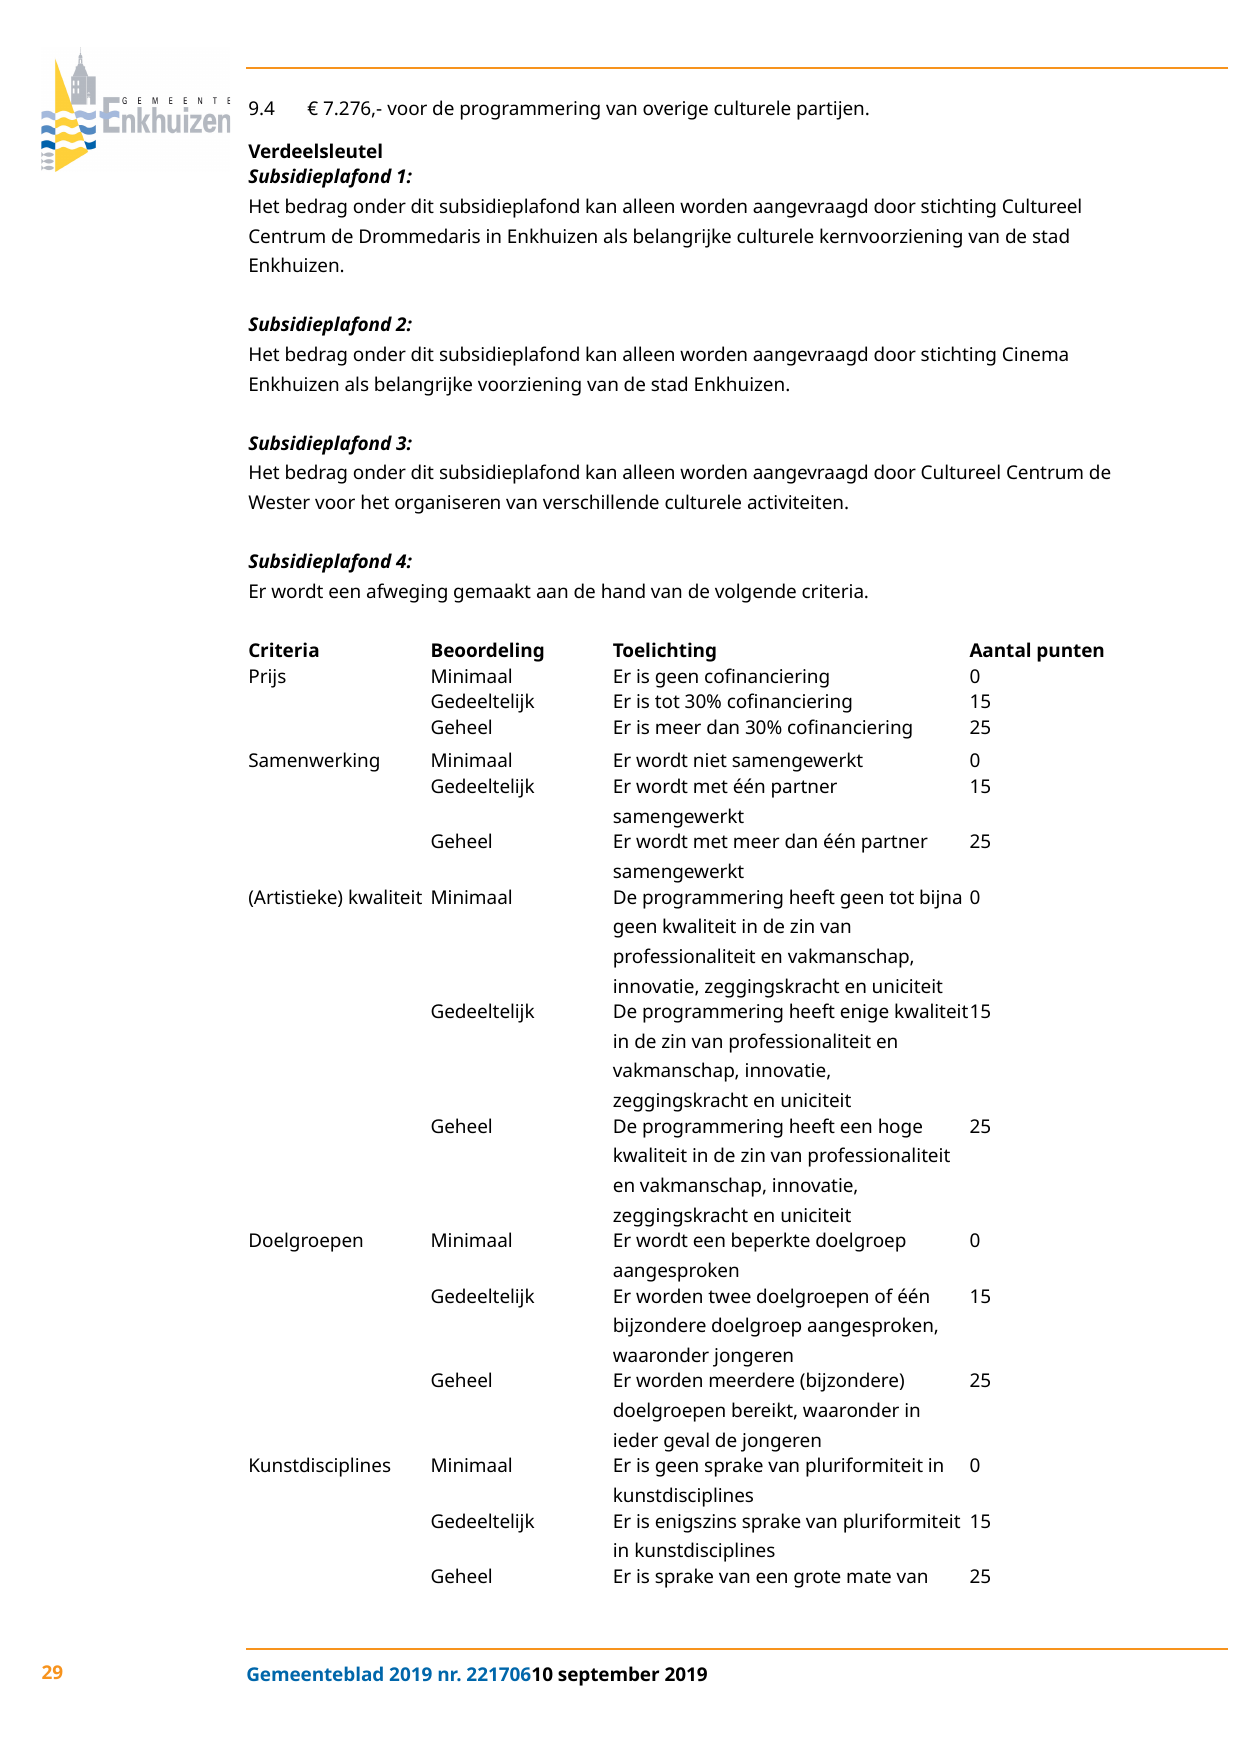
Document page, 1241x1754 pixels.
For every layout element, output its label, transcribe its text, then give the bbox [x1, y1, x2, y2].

table_cell Geheel [430, 1563, 613, 1589]
table_cell 15 [969, 689, 1152, 714]
table_cell Gedeeltelijk [430, 689, 613, 714]
table_cell Geheel [430, 1368, 613, 1453]
table_cell Er is meer dan 30% cofinanciering [613, 714, 969, 748]
table_cell Er is tot 30% cofinanciering [613, 689, 969, 714]
table_cell 15 [969, 1508, 1152, 1563]
table_cell Er is sprake van een grote mate van [613, 1563, 969, 1589]
table_cell De programmering heeft een hoge kwaliteit in de zin van professionaliteit en vakmanschap, innovatie, zeggingskracht en uniciteit [613, 1113, 969, 1227]
text Subsidieplafond 1: [248, 164, 1152, 189]
table_cell Er wordt met één partner samengewerkt [613, 774, 969, 829]
table_cell (Artistieke) kwaliteit [248, 884, 430, 1227]
table_cell 15 [969, 774, 1152, 829]
table_cell 25 [969, 714, 1152, 748]
picture [41, 47, 231, 172]
text Subsidieplafond 3: [248, 430, 1152, 456]
table_cell De programmering heeft enige kwaliteit in de zin van professionaliteit en vakmanschap, innovatie, zeggingskracht en uniciteit [613, 999, 969, 1113]
text Subsidieplafond 2: [248, 312, 1152, 337]
table_cell 15 [969, 1283, 1152, 1368]
table_cell 0 [969, 1453, 1152, 1508]
table_cell 25 [969, 829, 1152, 884]
text Het bedrag onder dit subsidieplafond kan alleen worden aangevraagd door stichting Cultureel Centrum de Drommedaris in Enkhuizen als belangrijke culturele kernvoorziening van de stad Enkhuizen. [248, 193, 1152, 278]
table_cell 0 [969, 663, 1152, 688]
table_cell Gedeeltelijk [430, 774, 613, 829]
table_cell Minimaal [430, 884, 613, 998]
table_cell Er wordt niet samengewerkt [613, 748, 969, 773]
table_cell Gedeeltelijk [430, 1508, 613, 1563]
table_cell 25 [969, 1563, 1152, 1589]
table_cell Er wordt met meer dan één partner samengewerkt [613, 829, 969, 884]
table_header Beoordeling [430, 637, 613, 663]
table_header Criteria [248, 637, 430, 663]
table_cell Er is enigszins sprake van pluriformiteit in kunstdisciplines [613, 1508, 969, 1563]
text Er wordt een afweging gemaakt aan de hand van de volgende criteria. [248, 578, 1152, 603]
table_cell Er worden meerdere (bijzondere) doelgroepen bereikt, waaronder in ieder geval de jongeren [613, 1368, 969, 1453]
table_cell De programmering heeft geen tot bijna geen kwaliteit in de zin van professionaliteit en vakmanschap, innovatie, zeggingskracht en uniciteit [613, 884, 969, 998]
text Het bedrag onder dit subsidieplafond kan alleen worden aangevraagd door Cultureel Centrum de Wester voor het organiseren van verschillende culturele activiteiten. [248, 459, 1152, 515]
table_cell Samenwerking [248, 748, 430, 884]
table_cell Geheel [430, 829, 613, 884]
table_cell Doelgroepen [248, 1228, 430, 1453]
list € 7.276,- voor de programmering van overige culturele partijen. [248, 95, 1152, 121]
table_cell 25 [969, 1368, 1152, 1453]
text Het bedrag onder dit subsidieplafond kan alleen worden aangevraagd door stichting Cinema Enkhuizen als belangrijke voorziening van de stad Enkhuizen. [248, 341, 1152, 396]
table_cell Kunstdisciplines [248, 1453, 430, 1589]
table_cell 25 [969, 1113, 1152, 1227]
table_cell 0 [969, 748, 1152, 773]
table_cell Geheel [430, 714, 613, 748]
table_cell 0 [969, 884, 1152, 998]
table_cell Er worden twee doelgroepen of één bijzondere doelgroep aangesproken, waaronder jongeren [613, 1283, 969, 1368]
table_cell Minimaal [430, 1453, 613, 1508]
text Verdeelsleutel [248, 138, 1152, 164]
table_cell Minimaal [430, 1228, 613, 1283]
text Subsidieplafond 4: [248, 548, 1152, 574]
table_cell Minimaal [430, 663, 613, 688]
table_cell Prijs [248, 663, 430, 748]
table_header Aantal punten [969, 637, 1152, 663]
table_cell Er is geen cofinanciering [613, 663, 969, 688]
table_cell Minimaal [430, 748, 613, 773]
table_header Toelichting [613, 637, 969, 663]
table_cell Geheel [430, 1113, 613, 1227]
table_cell 0 [969, 1228, 1152, 1283]
table_cell Gedeeltelijk [430, 999, 613, 1113]
table_cell 15 [969, 999, 1152, 1113]
table_cell Er is geen sprake van pluriformiteit in kunstdisciplines [613, 1453, 969, 1508]
table_cell Gedeeltelijk [430, 1283, 613, 1368]
table_cell Er wordt een beperkte doelgroep aangesproken [613, 1228, 969, 1283]
